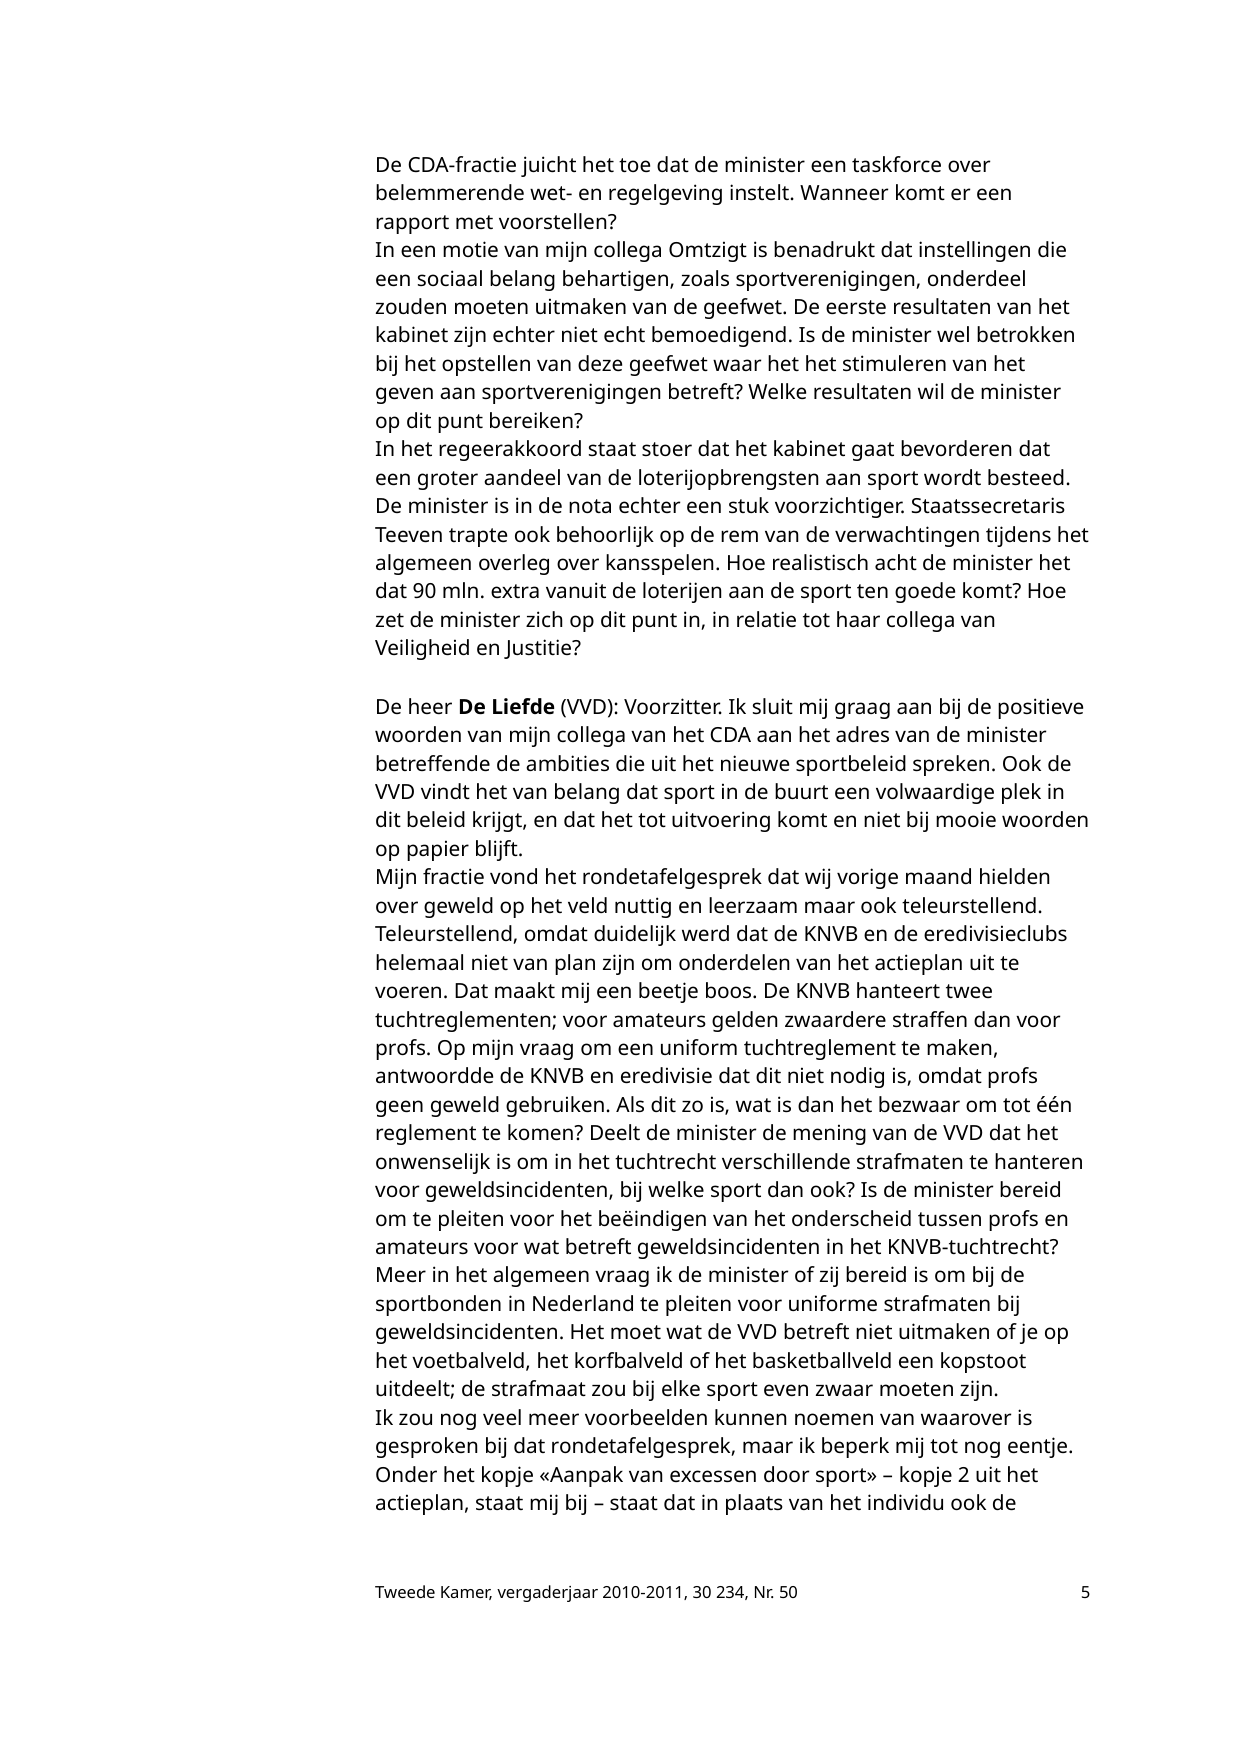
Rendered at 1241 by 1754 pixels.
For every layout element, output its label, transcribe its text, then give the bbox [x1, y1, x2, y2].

text Mijn fractie vond het rondetafelgesprek dat wij vorige maand hielden over geweld op het veld nuttig en leerzaam maar ook teleurstellend. Teleurstellend, omdat duidelijk werd dat de KNVB en de eredivisieclubs helemaal niet van plan zijn om onderdelen van het actieplan uit te voeren. Dat maakt mij een beetje boos. De KNVB hanteert twee tuchtreglementen; voor amateurs gelden zwaardere straffen dan voor profs. Op mijn vraag om een uniform tuchtreglement te maken, antwoordde de KNVB en eredivisie dat dit niet nodig is, omdat profs geen geweld gebruiken. Als dit zo is, wat is dan het bezwaar om tot één reglement te komen? Deelt de minister de mening van de VVD dat het onwenselijk is om in het tuchtrecht verschillende strafmaten te hanteren voor geweldsincidenten, bij welke sport dan ook? Is de minister bereid om te pleiten voor het beëindigen van het onderscheid tussen profs en amateurs voor wat betreft geweldsincidenten in het KNVB-tuchtrecht? Meer in het algemeen vraag ik de minister of zij bereid is om bij de sportbonden in Nederland te pleiten voor uniforme strafmaten bij geweldsincidenten. Het moet wat de VVD betreft niet uitmaken of je op het voetbalveld, het korfbalveld of het basketballveld een kopstoot uitdeelt; de strafmaat zou bij elke sport even zwaar moeten zijn. [375, 862, 1090, 1403]
text Ik zou nog veel meer voorbeelden kunnen noemen van waarover is gesproken bij dat rondetafelgesprek, maar ik beperk mij tot nog eentje. Onder het kopje «Aanpak van excessen door sport» – kopje 2 uit het actieplan, staat mij bij – staat dat in plaats van het individu ook de [375, 1403, 1090, 1517]
text In het regeerakkoord staat stoer dat het kabinet gaat bevorderen dat een groter aandeel van de loterijopbrengsten aan sport wordt besteed. De minister is in de nota echter een stuk voorzichtiger. Staatssecretaris Teeven trapte ook behoorlijk op de rem van de verwachtingen tijdens het algemeen overleg over kansspelen. Hoe realistisch acht de minister het dat 90 mln. extra vanuit de loterijen aan de sport ten goede komt? Hoe zet de minister zich op dit punt in, in relatie tot haar collega van Veiligheid en Justitie? [375, 434, 1090, 662]
text De CDA-fractie juicht het toe dat de minister een taskforce over belemmerende wet- en regelgeving instelt. Wanneer komt er een rapport met voorstellen? [375, 150, 1090, 235]
text De heer De Liefde (VVD): Voorzitter. Ik sluit mij graag aan bij de positieve woorden van mijn collega van het CDA aan het adres van de minister betreffende de ambities die uit het nieuwe sportbeleid spreken. Ook de VVD vindt het van belang dat sport in de buurt een volwaardige plek in dit beleid krijgt, en dat het tot uitvoering komt en niet bij mooie woorden op papier blijft. [375, 692, 1090, 862]
text In een motie van mijn collega Omtzigt is benadrukt dat instellingen die een sociaal belang behartigen, zoals sportverenigingen, onderdeel zouden moeten uitmaken van de geefwet. De eerste resultaten van het kabinet zijn echter niet echt bemoedigend. Is de minister wel betrokken bij het opstellen van deze geefwet waar het het stimuleren van het geven aan sportverenigingen betreft? Welke resultaten wil de minister op dit punt bereiken? [375, 235, 1090, 434]
